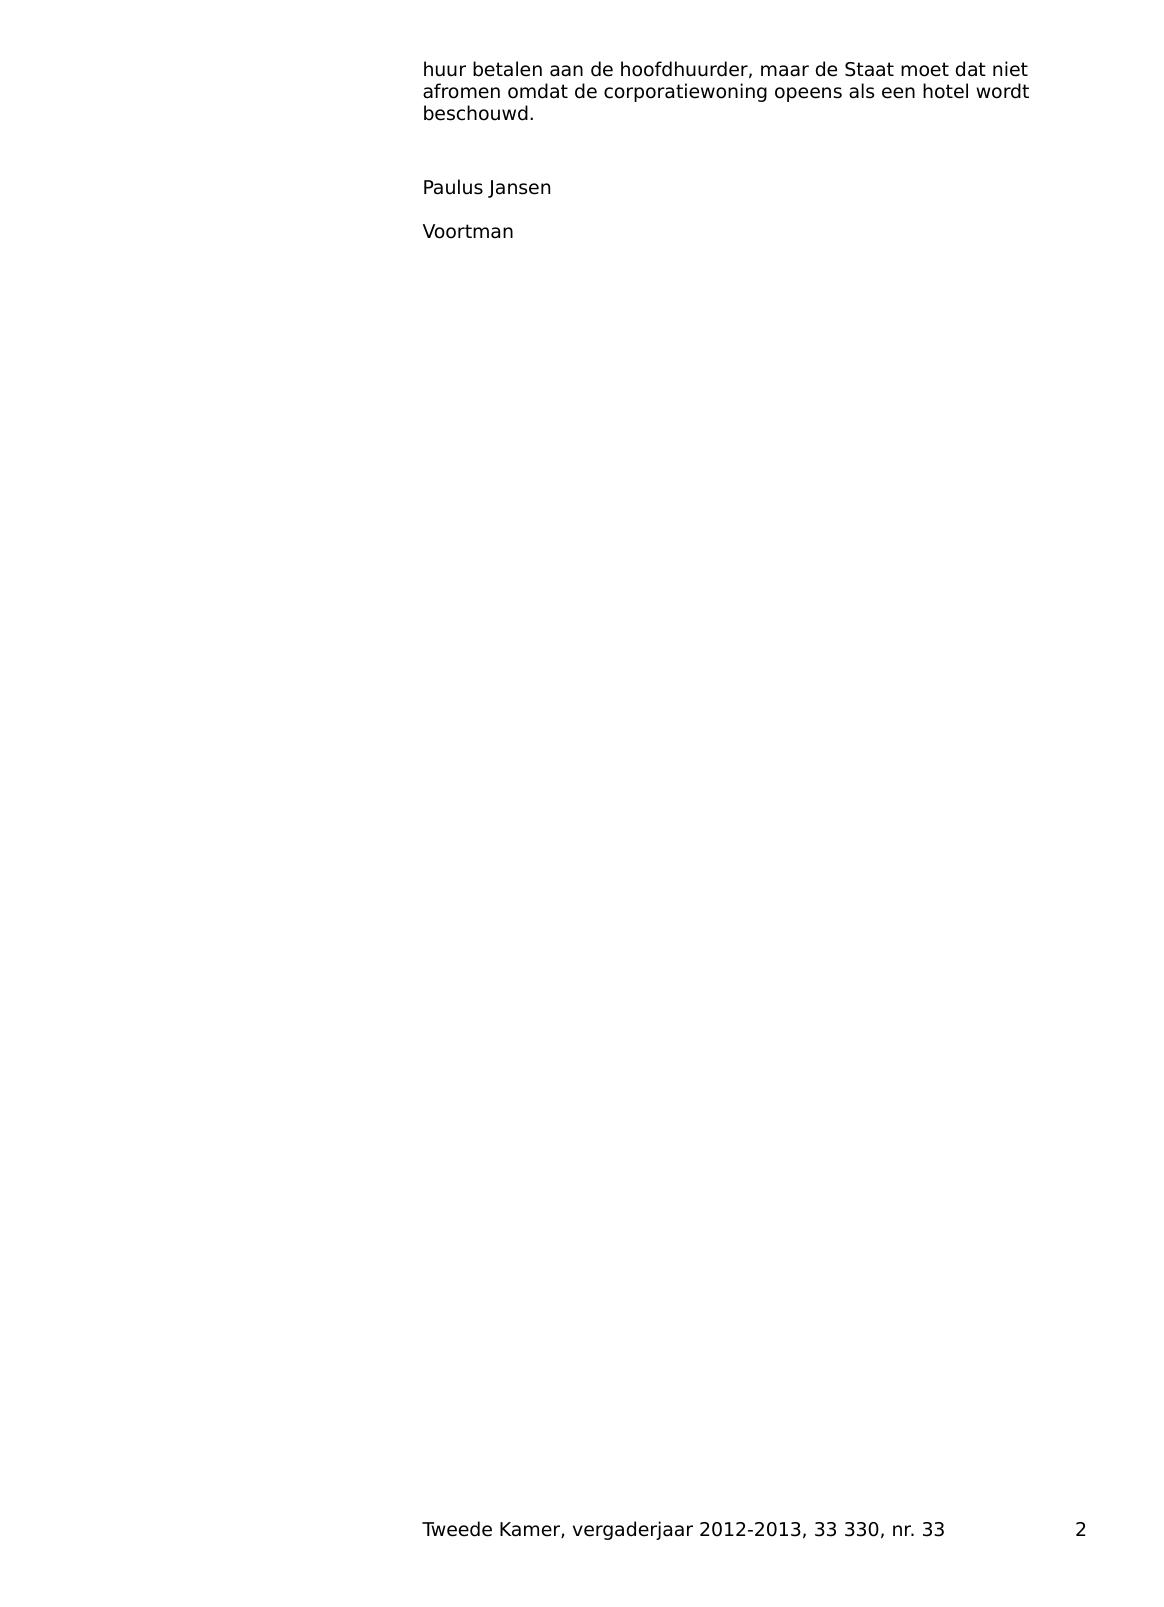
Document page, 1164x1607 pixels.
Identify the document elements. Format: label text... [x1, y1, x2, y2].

text huur betalen aan de hoofdhuurder, maar de Staat moet dat niet afromen omdat de corporatiewoning opeens als een hotel wordt beschouwd. [422, 59, 1087, 125]
text Paulus Jansen Voortman [422, 155, 1087, 243]
